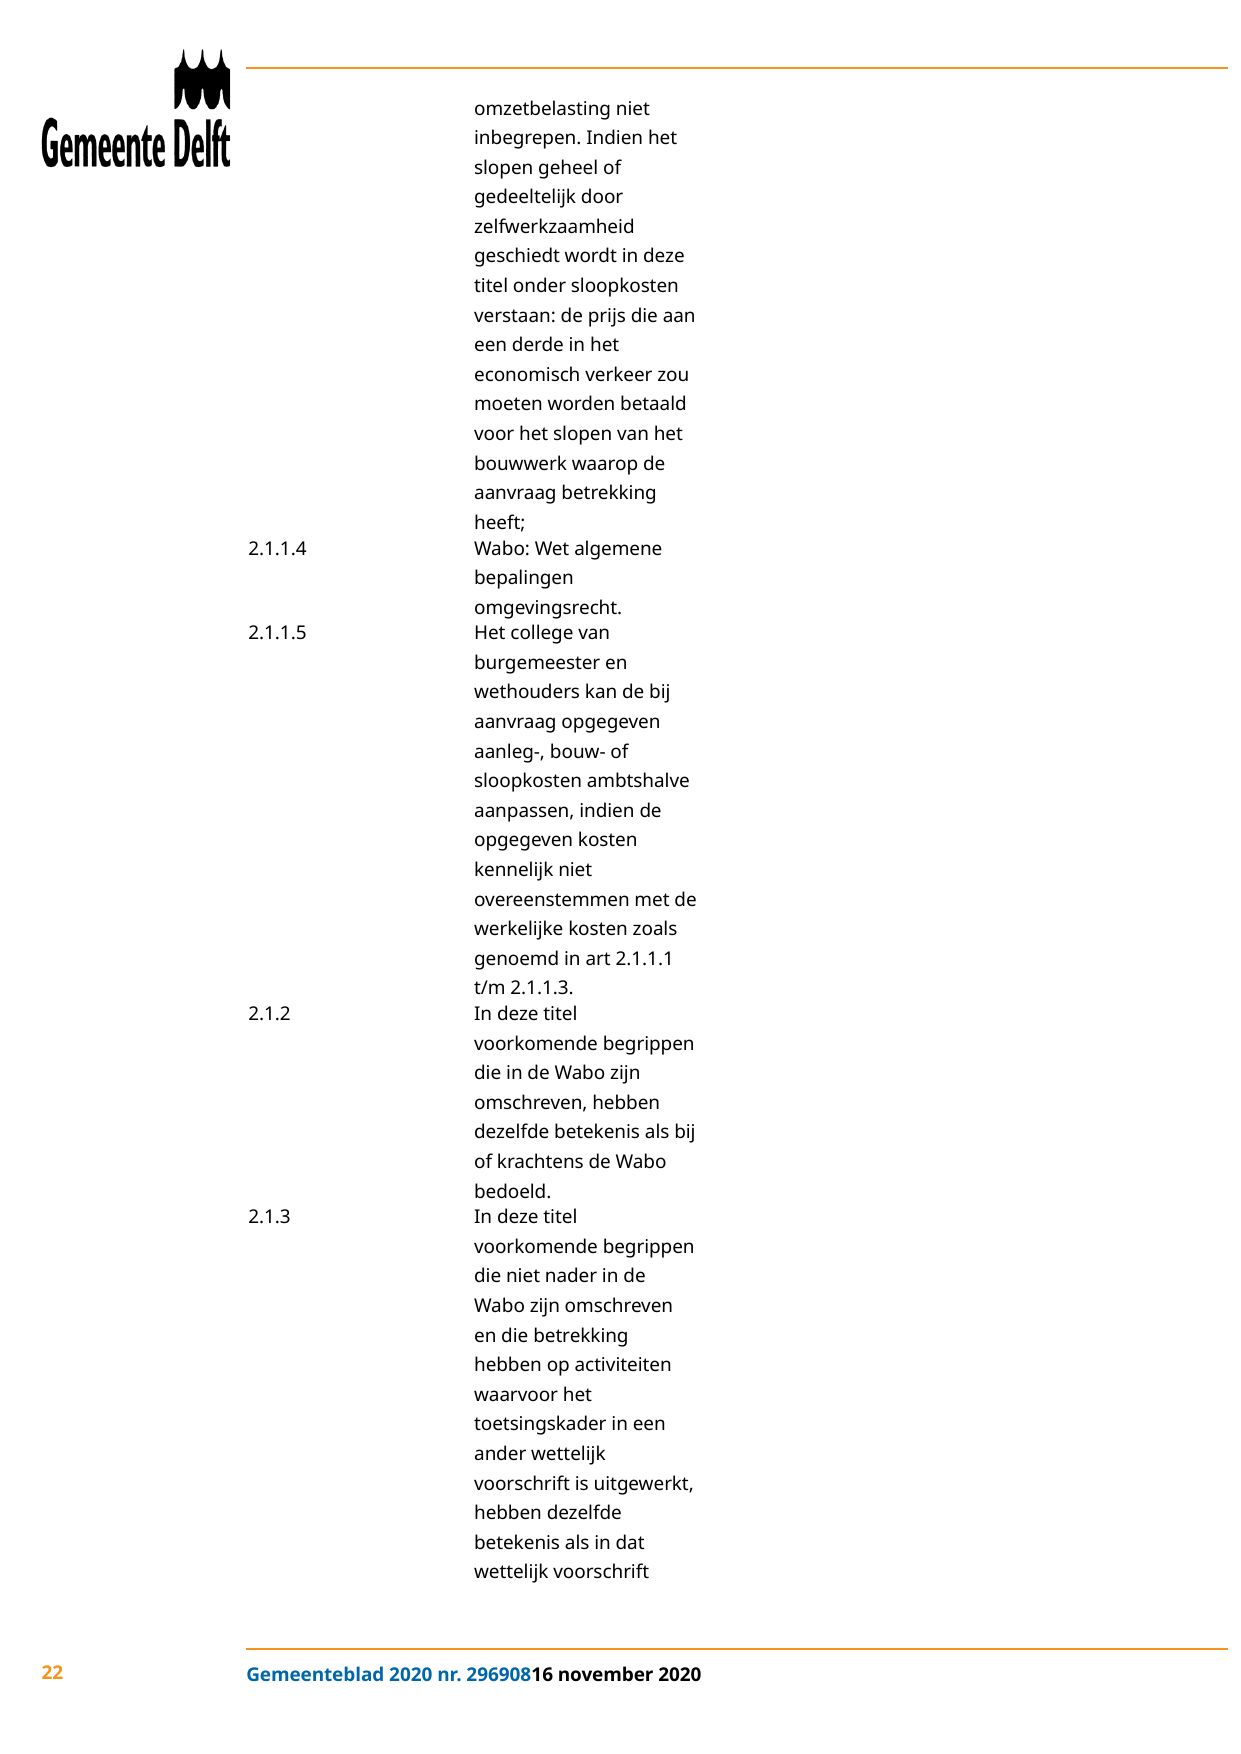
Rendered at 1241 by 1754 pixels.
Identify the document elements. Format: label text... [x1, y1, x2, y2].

table_cell 2.1.1.4 [248, 535, 474, 619]
table_cell 2.1.1.5 [248, 620, 474, 1000]
table_cell [700, 95, 926, 535]
table_cell In deze titel voorkomende begrippen die niet nader in de Wabo zijn omschreven en die betrekking hebben op activiteiten waarvoor het toetsingskader in een ander wettelijk voorschrift is uitgewerkt, hebben dezelfde betekenis als in dat wettelijk voorschrift [474, 1204, 700, 1584]
table_cell [700, 535, 926, 619]
table_cell [926, 95, 1152, 535]
table_cell [248, 95, 474, 535]
table_cell [926, 1204, 1152, 1584]
table_cell Wabo: Wet algemene bepalingen omgevingsrecht. [474, 535, 700, 619]
table_cell 2.1.3 [248, 1204, 474, 1584]
table_cell omzetbelasting niet inbegrepen. Indien het slopen geheel of gedeeltelijk door zelfwerkzaamheid geschiedt wordt in deze titel onder sloopkosten verstaan: de prijs die aan een derde in het economisch verkeer zou moeten worden betaald voor het slopen van het bouwwerk waarop de aanvraag betrekking heeft; [474, 95, 700, 535]
table_cell [926, 535, 1152, 619]
table_cell Het college van burgemeester en wethouders kan de bij aanvraag opgegeven aanleg-, bouw- of sloopkosten ambtshalve aanpassen, indien de opgegeven kosten kennelijk niet overeenstemmen met de werkelijke kosten zoals genoemd in art 2.1.1.1 t/m 2.1.1.3. [474, 620, 700, 1000]
table_cell In deze titel voorkomende begrippen die in de Wabo zijn omschreven, hebben dezelfde betekenis als bij of krachtens de Wabo bedoeld. [474, 1000, 700, 1203]
table_cell [926, 620, 1152, 1000]
table_cell 2.1.2 [248, 1000, 474, 1203]
table_cell [700, 1000, 926, 1203]
table_cell [926, 1000, 1152, 1203]
table_cell [700, 1204, 926, 1584]
picture [41, 47, 231, 172]
table_cell [700, 620, 926, 1000]
